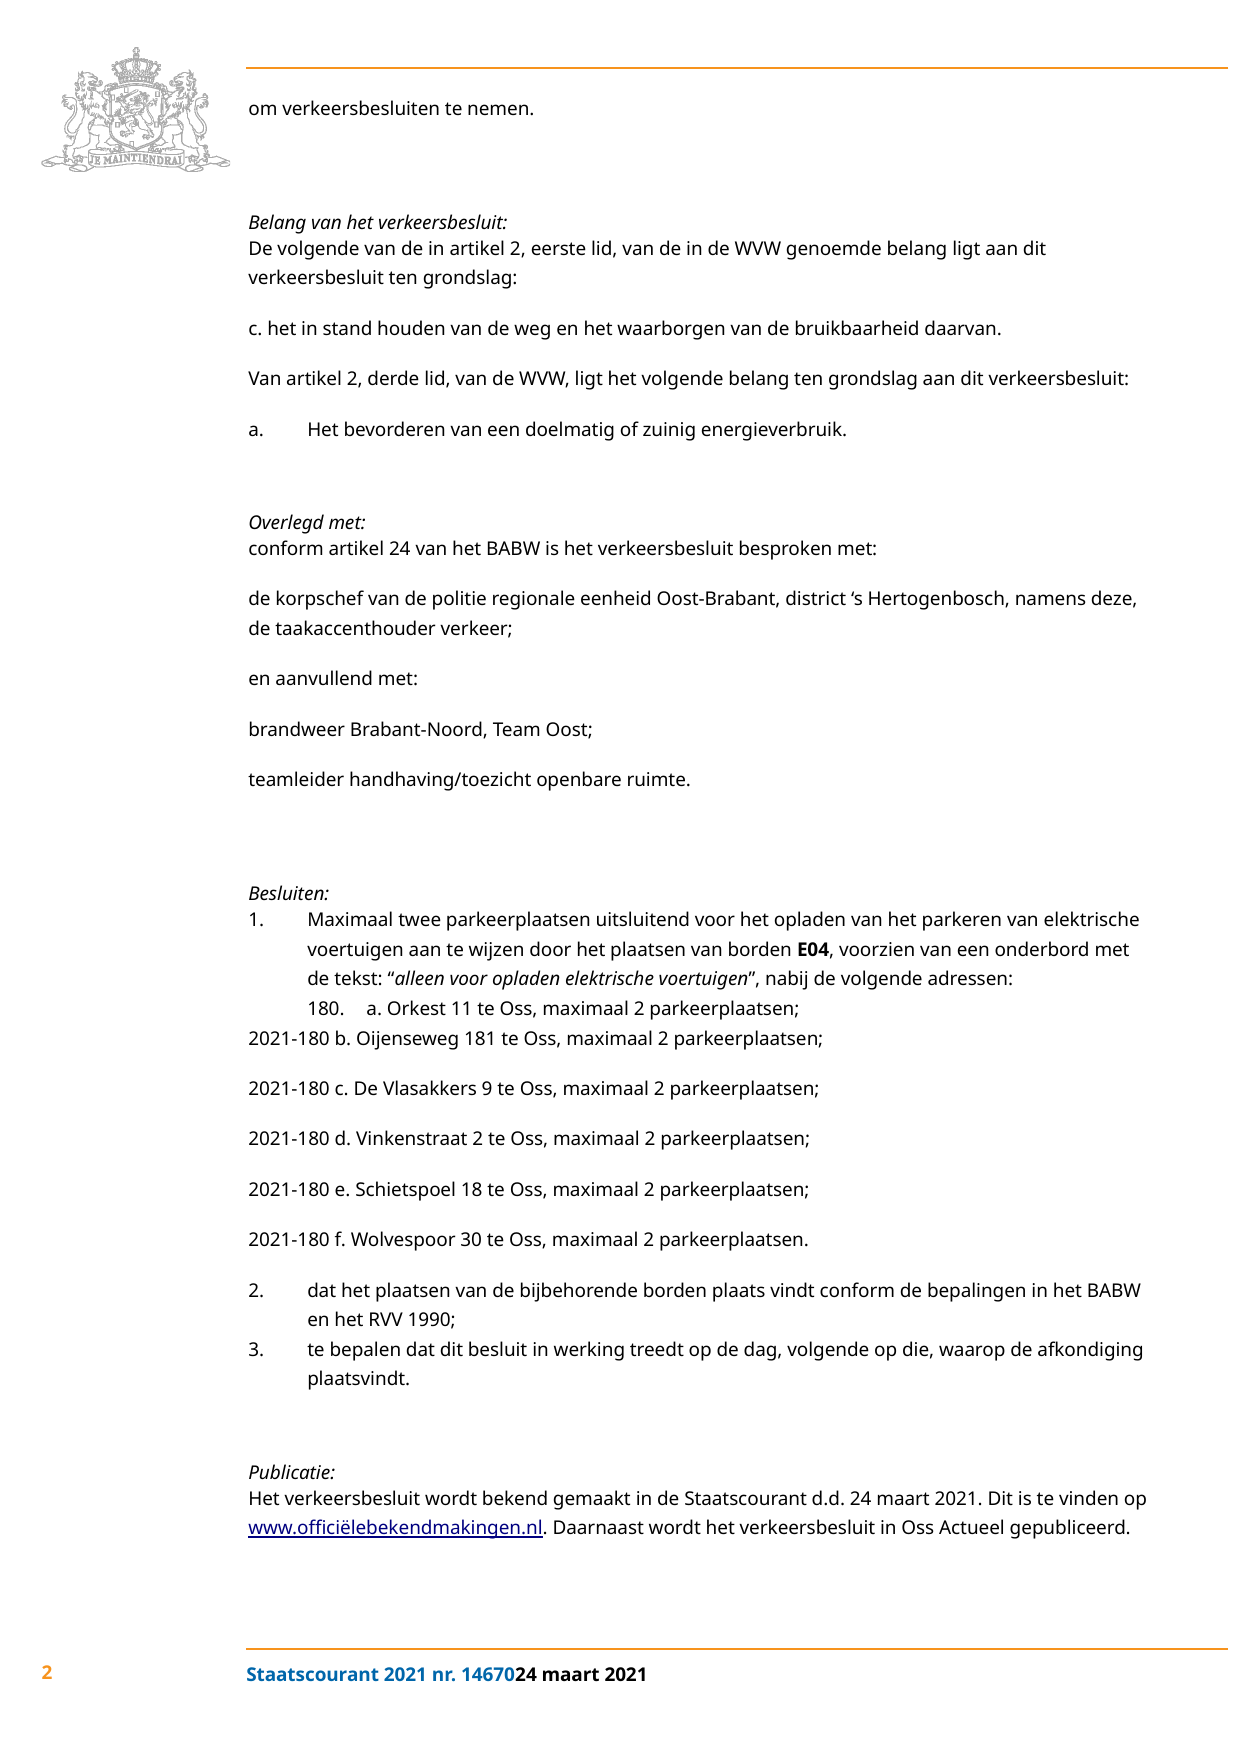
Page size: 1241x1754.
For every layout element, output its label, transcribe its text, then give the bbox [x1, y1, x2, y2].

list te bepalen dat dit besluit in werking treedt op de dag, volgende op die, waarop de afkondiging plaatsvindt. [248, 1336, 1152, 1391]
text conform artikel 24 van het BABW is het verkeersbesluit besproken met: [248, 535, 1152, 561]
text de korpschef van de politie regionale eenheid Oost-Brabant, district ‘s Hertogenbosch, namens deze, de taakaccenthouder verkeer; [248, 585, 1152, 641]
text Publicatie: [248, 1459, 1152, 1485]
text De volgende van de in artikel 2, eerste lid, van de in de WVW genoemde belang ligt aan dit verkeersbesluit ten grondslag: [248, 235, 1152, 290]
list Maximaal twee parkeerplaatsen uitsluitend voor het opladen van het parkeren van elektrische voertuigen aan te wijzen door het plaatsen van borden E04, voorzien van een onderbord met de tekst: “alleen voor opladen elektrische voertuigen”, nabij de volgende adressen: [248, 906, 1152, 991]
text Besluiten: [248, 881, 1152, 906]
text c. het in stand houden van de weg en het waarborgen van de bruikbaarheid daarvan. [248, 315, 1152, 341]
text 2021-180 e. Schietspoel 18 te Oss, maximaal 2 parkeerplaatsen; [248, 1176, 1152, 1202]
text 2021-180 c. De Vlasakkers 9 te Oss, maximaal 2 parkeerplaatsen; [248, 1075, 1152, 1101]
text Van artikel 2, derde lid, van de WVW, ligt het volgende belang ten grondslag aan dit verkeersbesluit: [248, 365, 1152, 391]
text Overlegd met: [248, 509, 1152, 535]
text 2021-180 d. Vinkenstraat 2 te Oss, maximaal 2 parkeerplaatsen; [248, 1126, 1152, 1151]
list a. Orkest 11 te Oss, maximaal 2 parkeerplaatsen; [307, 995, 1152, 1021]
list Het bevorderen van een doelmatig of zuinig energieverbruik. [248, 416, 1152, 441]
text teamleider handhaving/toezicht openbare ruimte. [248, 766, 1152, 792]
text Het verkeersbesluit wordt bekend gemaakt in de Staatscourant d.d. 24 maart 2021. Dit is te vinden op www.officiëlebekendmakingen.nl. Daarnaast wordt het verkeersbesluit in Oss Actueel gepubliceerd. [248, 1485, 1152, 1540]
text Belang van het verkeersbesluit: [248, 209, 1152, 235]
text om verkeersbesluiten te nemen. [248, 95, 1152, 121]
text 2021-180 b. Oijenseweg 181 te Oss, maximaal 2 parkeerplaatsen; [248, 1025, 1152, 1050]
picture [41, 47, 231, 172]
text en aanvullend met: [248, 665, 1152, 691]
list dat het plaatsen van de bijbehorende borden plaats vindt conform de bepalingen in het BABW en het RVV 1990; [248, 1277, 1152, 1332]
text brandweer Brabant-Noord, Team Oost; [248, 716, 1152, 742]
text 2021-180 f. Wolvespoor 30 te Oss, maximaal 2 parkeerplaatsen. [248, 1226, 1152, 1252]
